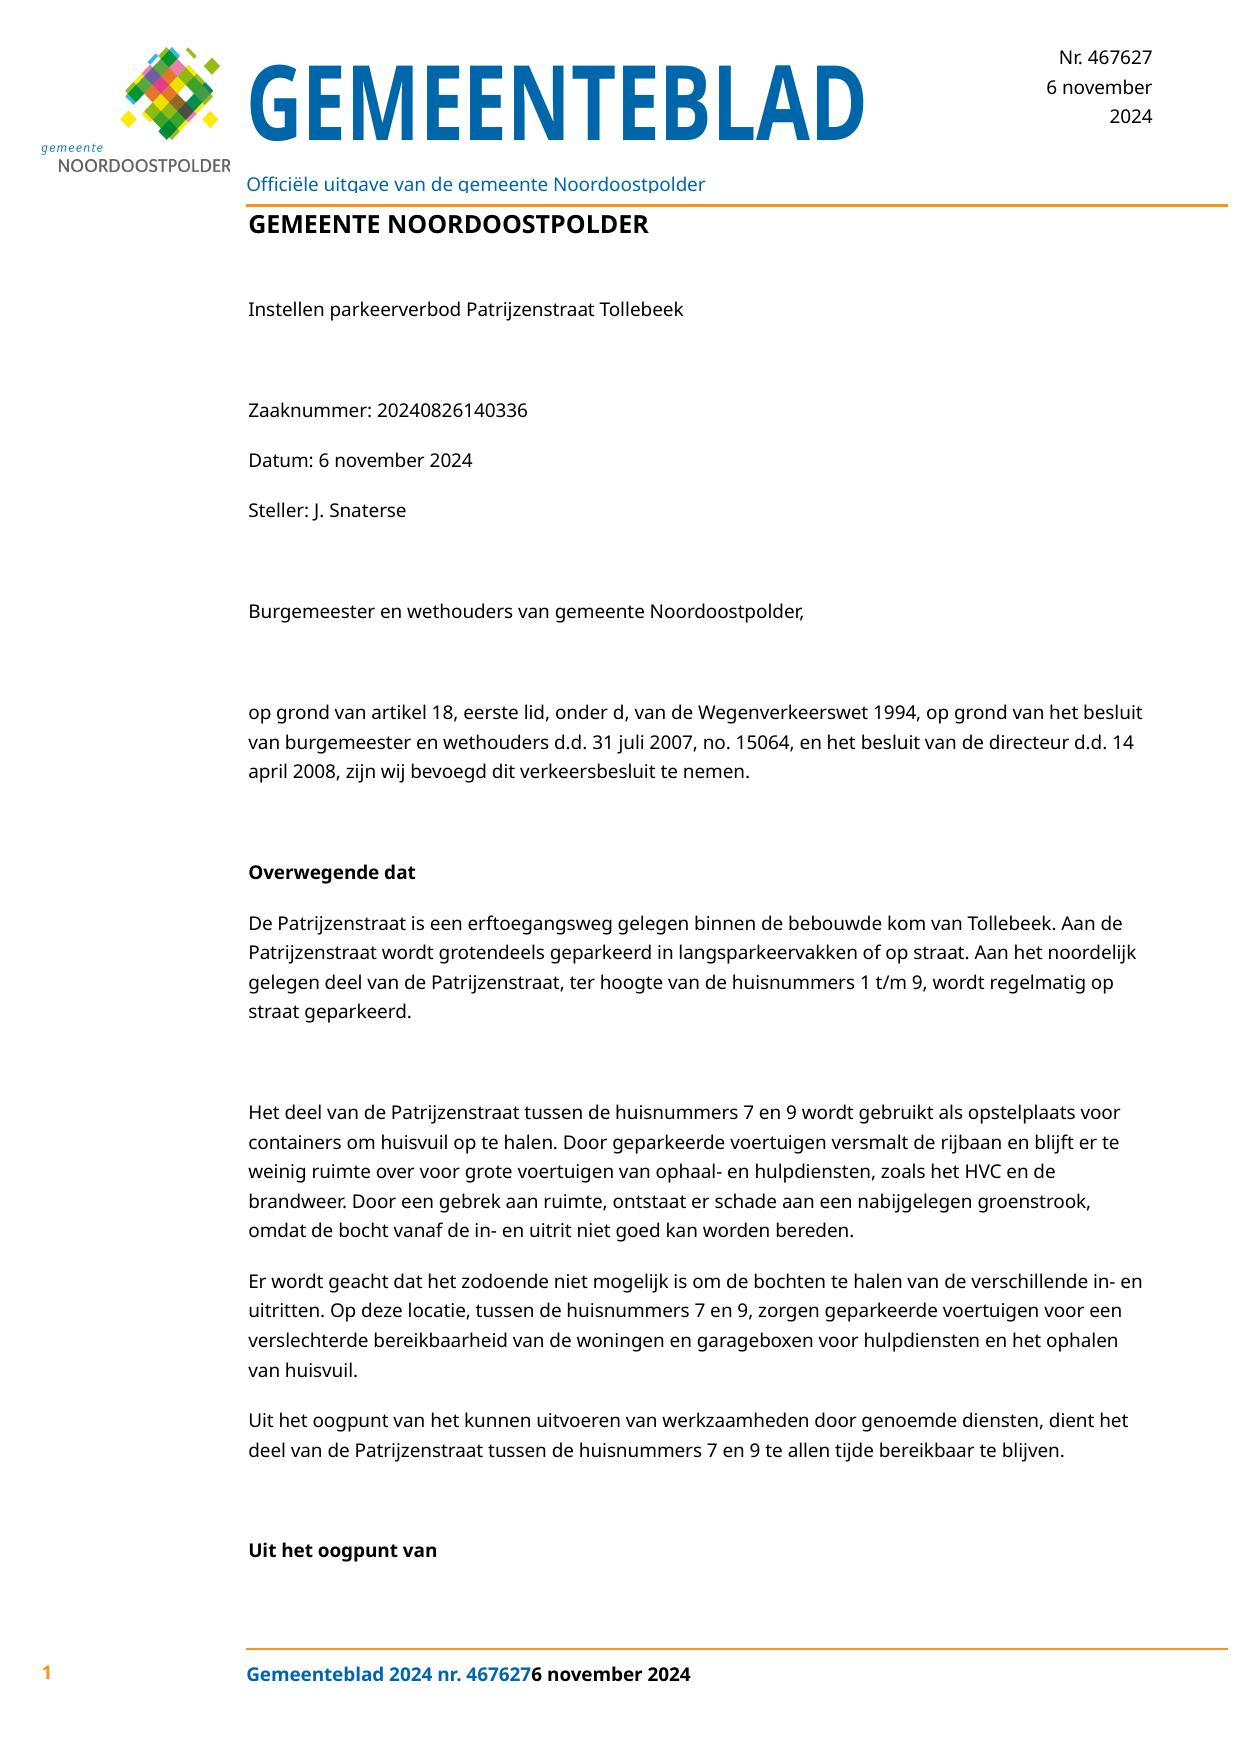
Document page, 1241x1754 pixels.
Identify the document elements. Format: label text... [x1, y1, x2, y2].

text Uit het oogpunt van het kunnen uitvoeren van werkzaamheden door genoemde diensten, dient het deel van de Patrijzenstraat tussen de huisnummers 7 en 9 te allen tijde bereikbaar te blijven. [248, 1407, 1152, 1463]
text op grond van artikel 18, eerste lid, onder d, van de Wegenverkeerswet 1994, op grond van het besluit van burgemeester en wethouders d.d. 31 juli 2007, no. 15064, en het besluit van de directeur d.d. 14 april 2008, zijn wij bevoegd dit verkeersbesluit te nemen. [248, 699, 1152, 784]
text Overwegende dat [248, 859, 1152, 885]
text Burgemeester en wethouders van gemeente Noordoostpolder, [248, 598, 1152, 624]
text Instellen parkeerverbod Patrijzenstraat Tollebeek [248, 296, 1152, 322]
text Er wordt geacht dat het zodoende niet mogelijk is om de bochten te halen van de verschillende in- en uitritten. Op deze locatie, tussen de huisnummers 7 en 9, zorgen geparkeerde voertuigen voor een verslechterde bereikbaarheid van de woningen en garageboxen voor hulpdiensten en het ophalen van huisvuil. [248, 1268, 1152, 1383]
text Het deel van de Patrijzenstraat tussen de huisnummers 7 en 9 wordt gebruikt als opstelplaats voor containers om huisvuil op te halen. Door geparkeerde voertuigen versmalt de rijbaan en blijft er te weinig ruimte over voor grote voertuigen van ophaal- en hulpdiensten, zoals het HVC en de brandweer. Door een gebrek aan ruimte, ontstaat er schade aan een nabijgelegen groenstrook, omdat de bocht vanaf de in- en uitrit niet goed kan worden bereden. [248, 1099, 1152, 1243]
text Zaaknummer: 20240826140336 [248, 397, 1152, 423]
text Datum: 6 november 2024 [248, 447, 1152, 473]
text GEMEENTE NOORDOOSTPOLDER [248, 207, 1152, 241]
text Steller: J. Snaterse [248, 498, 1152, 523]
text De Patrijzenstraat is een erftoegangsweg gelegen binnen de bebouwde kom van Tollebeek. Aan de Patrijzenstraat wordt grotendeels geparkeerd in langsparkeervakken of op straat. Aan het noordelijk gelegen deel van de Patrijzenstraat, ter hoogte van de huisnummers 1 t/m 9, wordt regelmatig op straat geparkeerd. [248, 910, 1152, 1024]
text Uit het oogpunt van [248, 1538, 1152, 1563]
picture [41, 47, 231, 172]
